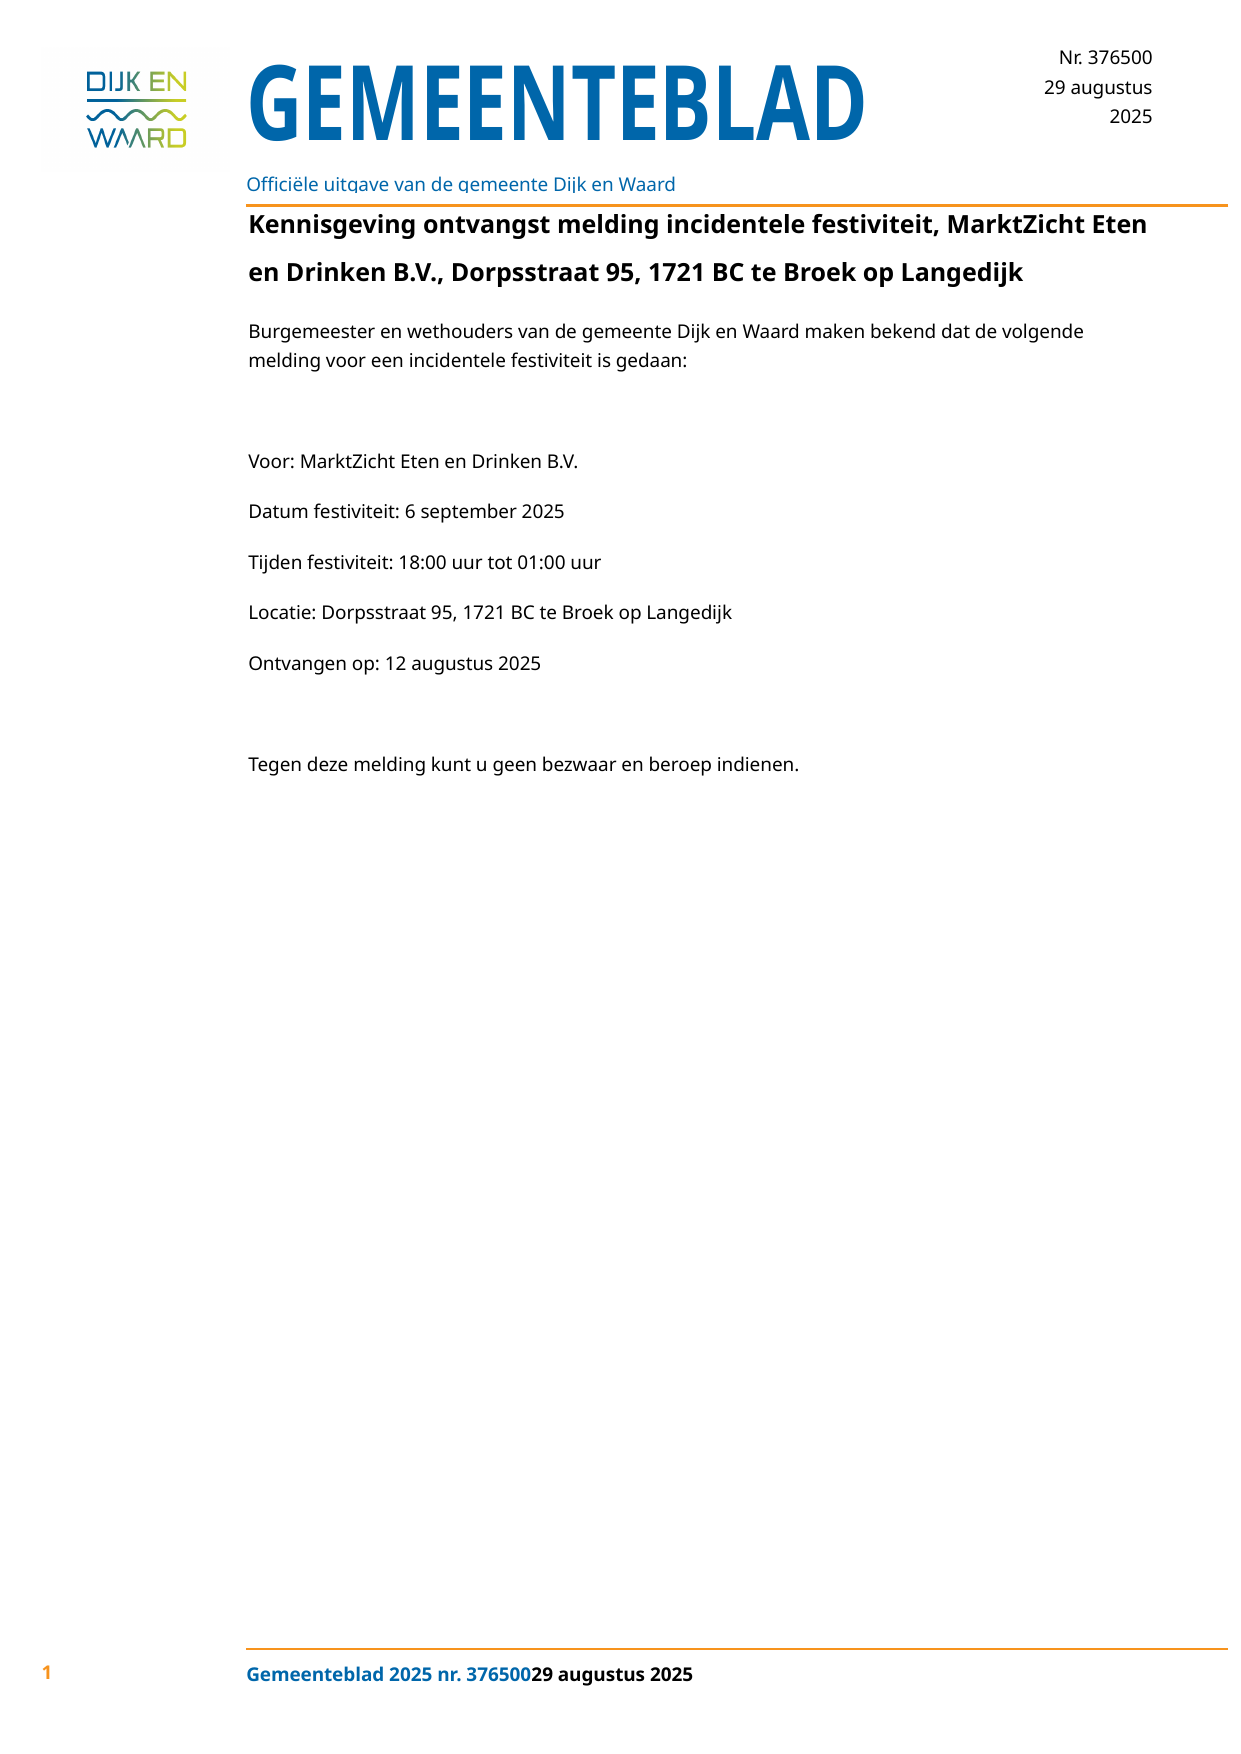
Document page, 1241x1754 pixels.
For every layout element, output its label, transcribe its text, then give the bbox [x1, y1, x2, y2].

text Burgemeester en wethouders van de gemeente Dijk en Waard maken bekend dat de volgende melding voor een incidentele festiviteit is gedaan: [248, 318, 1152, 373]
text Voor: MarktZicht Eten en Drinken B.V. [248, 448, 1152, 474]
picture [41, 47, 231, 172]
text Locatie: Dorpsstraat 95, 1721 BC te Broek op Langedijk [248, 599, 1152, 625]
text Datum festiviteit: 6 september 2025 [248, 499, 1152, 524]
text Ontvangen op: 12 augustus 2025 [248, 650, 1152, 676]
text Kennisgeving ontvangst melding incidentele festiviteit, MarktZicht Eten en Drinken B.V., Dorpsstraat 95, 1721 BC te Broek op Langedijk [248, 207, 1152, 288]
text Tegen deze melding kunt u geen bezwaar en beroep indienen. [248, 751, 1152, 777]
text Tijden festiviteit: 18:00 uur tot 01:00 uur [248, 549, 1152, 575]
